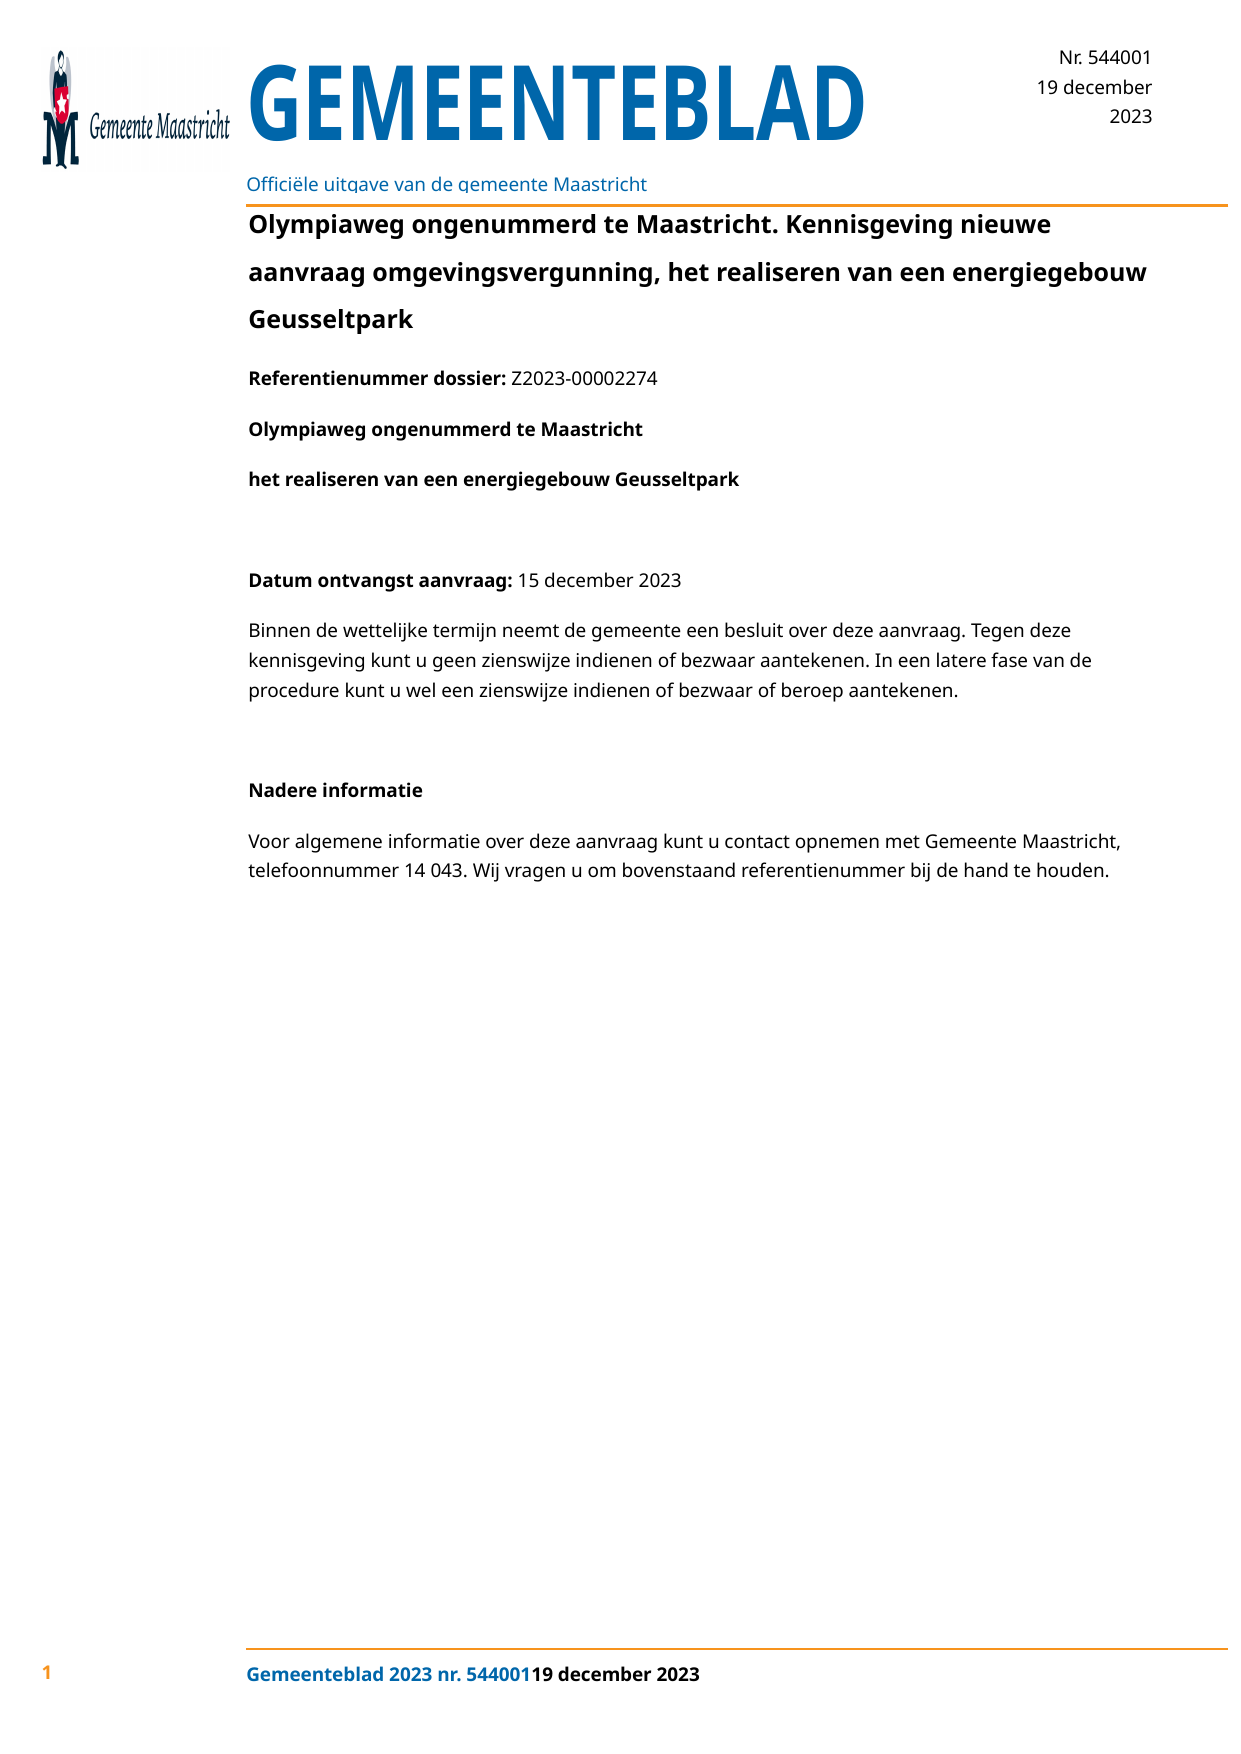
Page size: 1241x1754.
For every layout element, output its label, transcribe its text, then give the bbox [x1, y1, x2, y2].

text Datum ontvangst aanvraag: 15 december 2023 [248, 567, 1152, 593]
text Nadere informatie [248, 778, 1152, 803]
picture [41, 47, 231, 172]
text het realiseren van een energiegebouw Geusseltpark [248, 466, 1152, 492]
text Olympiaweg ongenummerd te Maastricht [248, 416, 1152, 442]
text Olympiaweg ongenummerd te Maastricht. Kennisgeving nieuwe aanvraag omgevingsvergunning, het realiseren van een energiegebouw Geusseltpark [248, 207, 1152, 336]
text Binnen de wettelijke termijn neemt de gemeente een besluit over deze aanvraag. Tegen deze kennisgeving kunt u geen zienswijze indienen of bezwaar aantekenen. In een latere fase van de procedure kunt u wel een zienswijze indienen of bezwaar of beroep aantekenen. [248, 618, 1152, 702]
text Voor algemene informatie over deze aanvraag kunt u contact opnemen met Gemeente Maastricht, telefoonnummer 14 043. Wij vragen u om bovenstaand referentienummer bij de hand te houden. [248, 828, 1152, 883]
text Referentienummer dossier: Z2023-00002274 [248, 366, 1152, 391]
